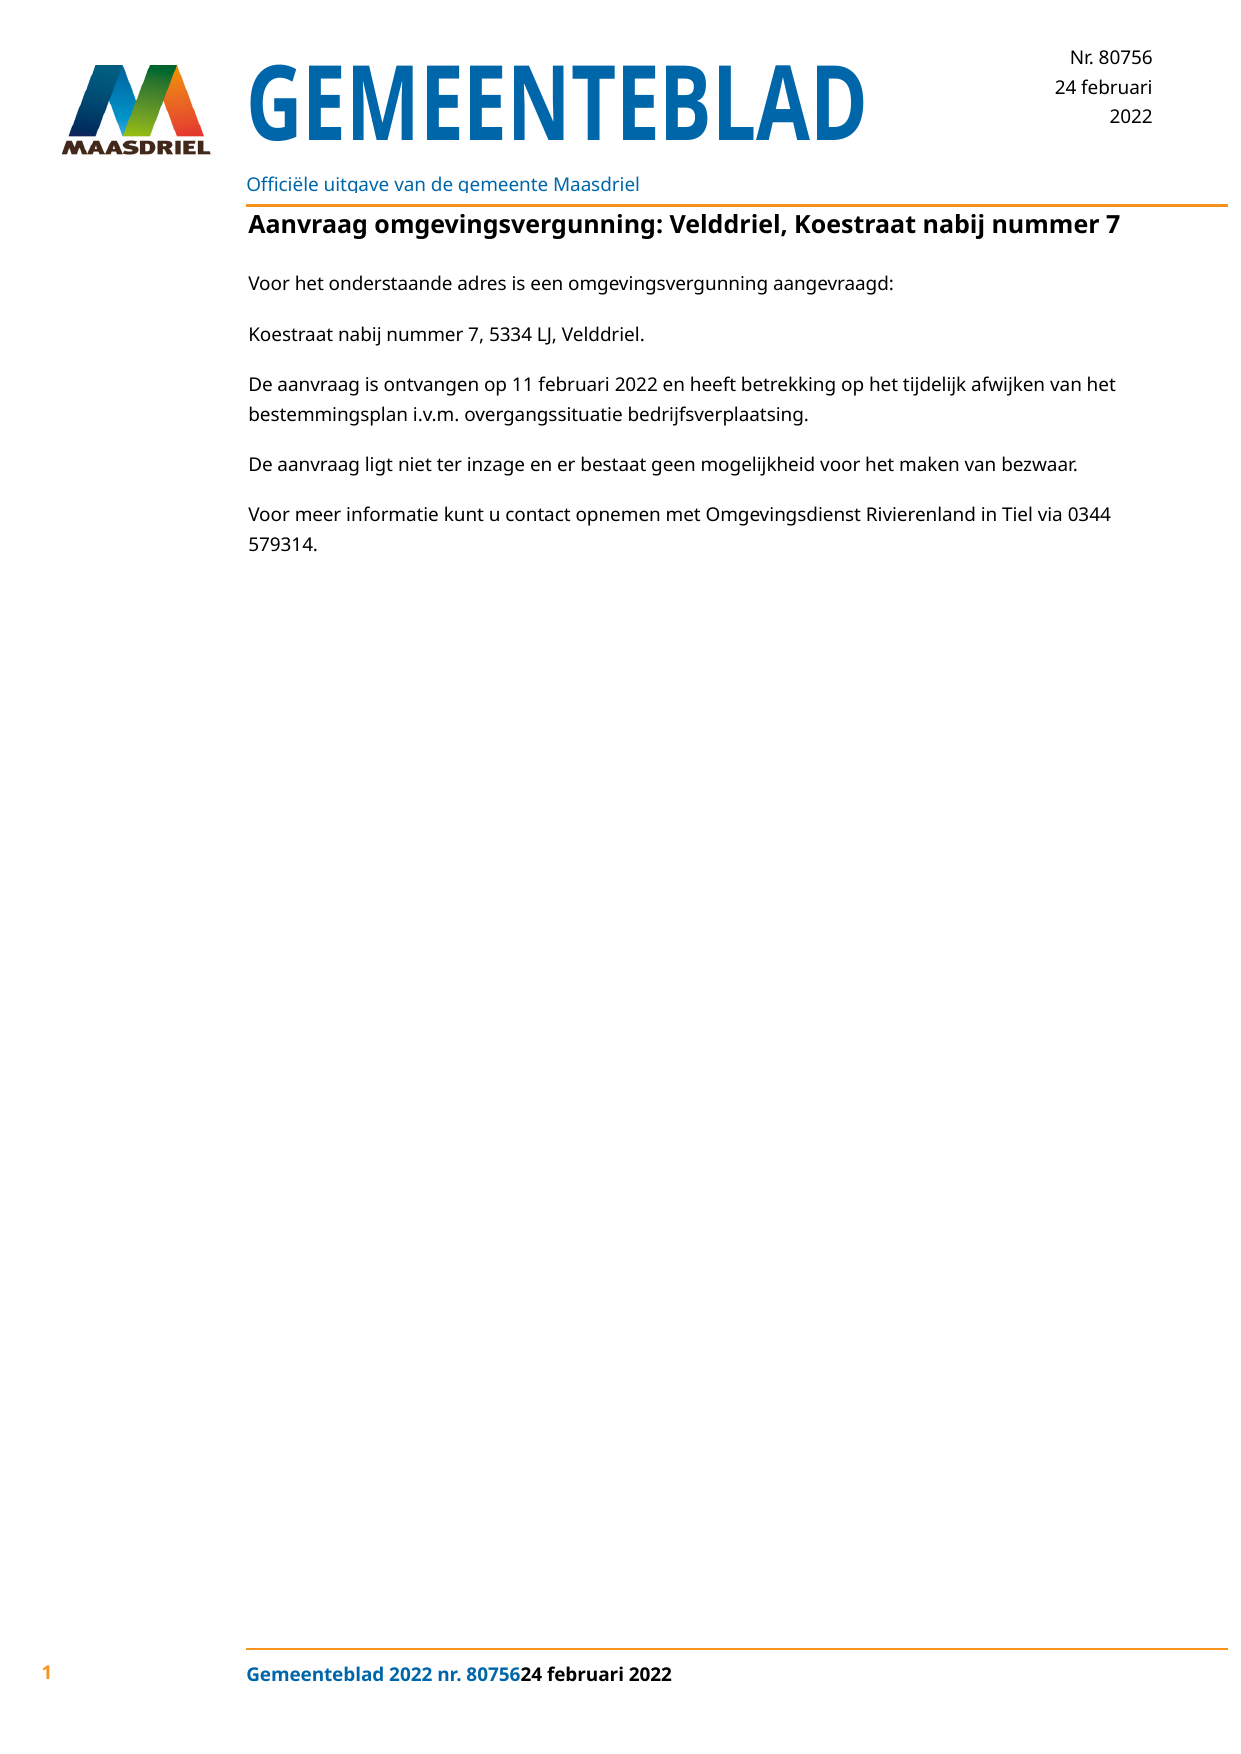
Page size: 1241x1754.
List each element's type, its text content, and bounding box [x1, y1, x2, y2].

text Koestraat nabij nummer 7, 5334 LJ, Velddriel. [248, 321, 1152, 346]
text De aanvraag ligt niet ter inzage en er bestaat geen mogelijkheid voor het maken van bezwaar. [248, 451, 1152, 477]
text De aanvraag is ontvangen op 11 februari 2022 en heeft betrekking op het tijdelijk afwijken van het bestemmingsplan i.v.m. overgangssituatie bedrijfsverplaatsing. [248, 371, 1152, 426]
picture [41, 47, 231, 172]
text Voor meer informatie kunt u contact opnemen met Omgevingsdienst Rivierenland in Tiel via 0344 579314. [248, 502, 1152, 557]
text Voor het onderstaande adres is een omgevingsvergunning aangevraagd: [248, 270, 1152, 296]
text Aanvraag omgevingsvergunning: Velddriel, Koestraat nabij nummer 7 [248, 207, 1152, 241]
